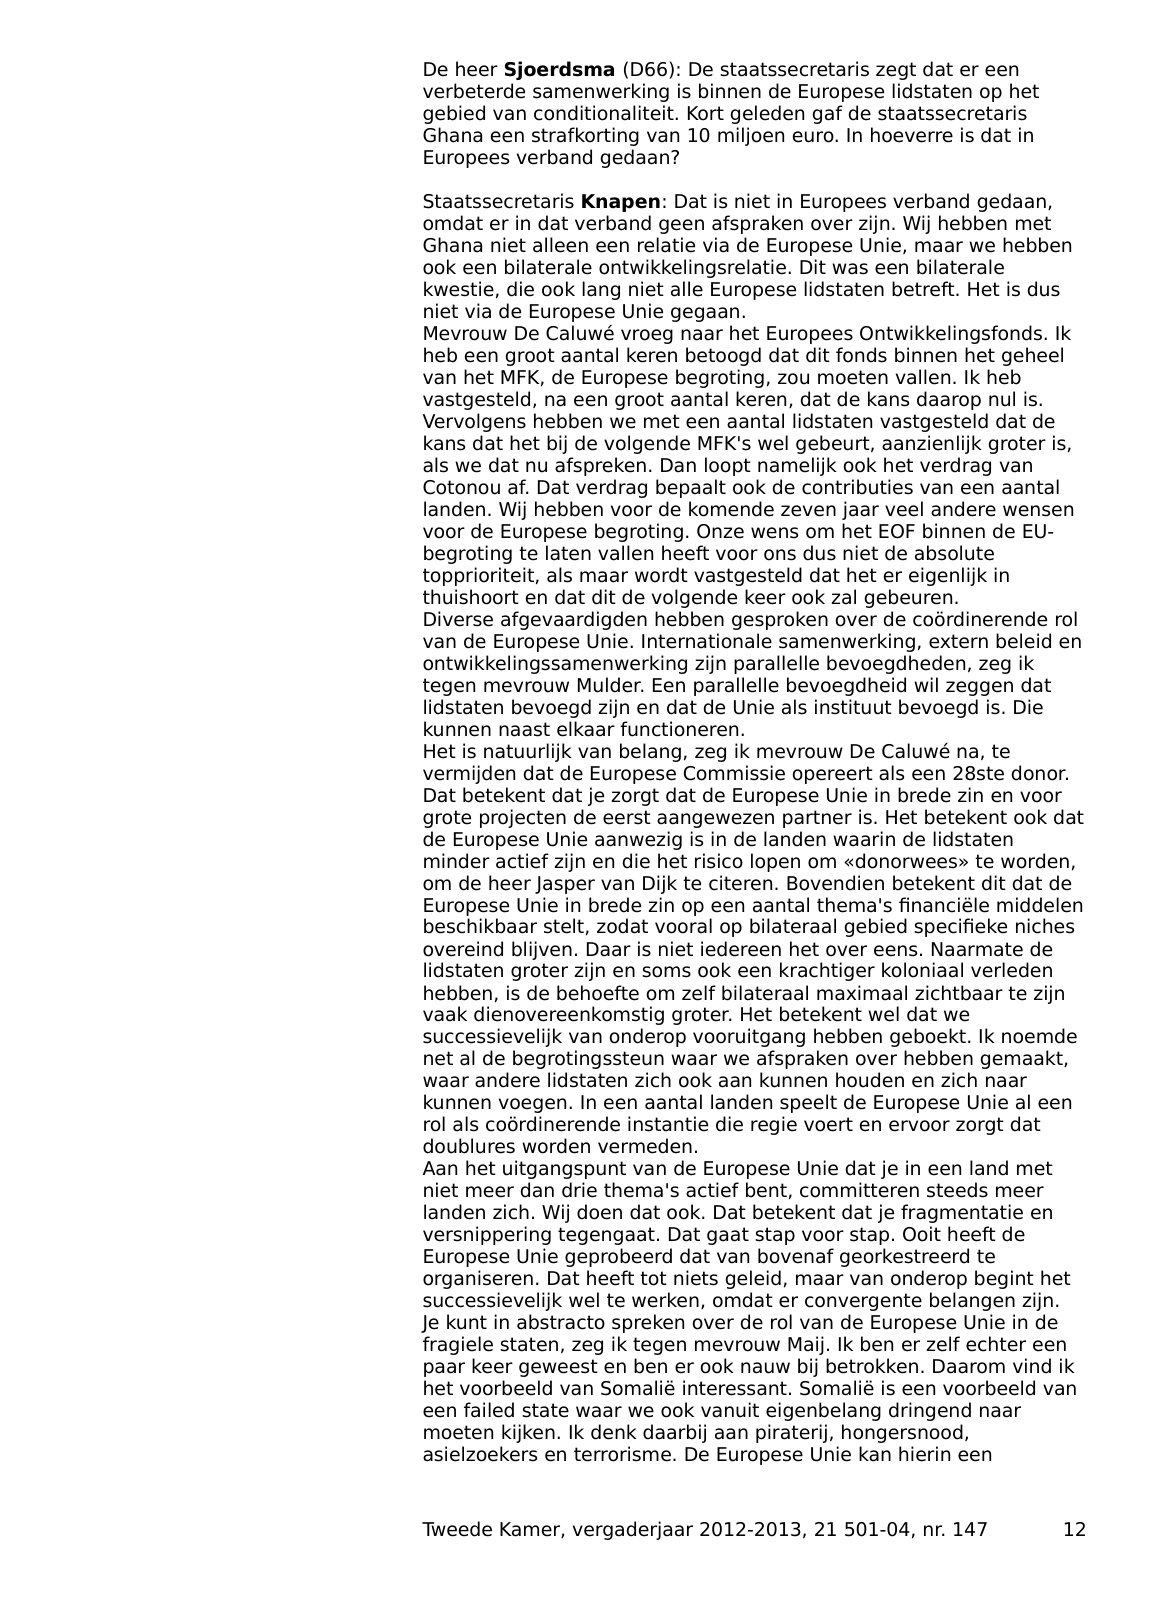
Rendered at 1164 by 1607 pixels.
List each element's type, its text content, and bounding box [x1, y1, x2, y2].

text Diverse afgevaardigden hebben gesproken over de coördinerende rol van de Europese Unie. Internationale samenwerking, extern beleid en ontwikkelingssamenwerking zijn parallelle bevoegdheden, zeg ik tegen mevrouw Mulder. Een parallelle bevoegdheid wil zeggen dat lidstaten bevoegd zijn en dat de Unie als instituut bevoegd is. Die kunnen naast elkaar functioneren. [422, 609, 1087, 741]
text Het is natuurlijk van belang, zeg ik mevrouw De Caluwé na, te vermijden dat de Europese Commissie opereert als een 28ste donor. Dat betekent dat je zorgt dat de Europese Unie in brede zin en voor grote projecten de eerst aangewezen partner is. Het betekent ook dat de Europese Unie aanwezig is in de landen waarin de lidstaten minder actief zijn en die het risico lopen om «donorwees» te worden, om de heer Jasper van Dijk te citeren. Bovendien betekent dit dat de Europese Unie in brede zin op een aantal thema's financiële middelen beschikbaar stelt, zodat vooral op bilateraal gebied specifieke niches overeind blijven. Daar is niet iedereen het over eens. Naarmate de lidstaten groter zijn en soms ook een krachtiger koloniaal verleden hebben, is de behoefte om zelf bilateraal maximaal zichtbaar te zijn vaak dienovereenkomstig groter. Het betekent wel dat we successievelijk van onderop vooruitgang hebben geboekt. Ik noemde net al de begrotingssteun waar we afspraken over hebben gemaakt, waar andere lidstaten zich ook aan kunnen houden en zich naar kunnen voegen. In een aantal landen speelt de Europese Unie al een rol als coördinerende instantie die regie voert en ervoor zorgt dat doublures worden vermeden. [422, 741, 1087, 1158]
text Je kunt in abstracto spreken over de rol van de Europese Unie in de fragiele staten, zeg ik tegen mevrouw Maij. Ik ben er zelf echter een paar keer geweest en ben er ook nauw bij betrokken. Daarom vind ik het voorbeeld van Somalië interessant. Somalië is een voorbeeld van een failed state waar we ook vanuit eigenbelang dringend naar moeten kijken. Ik denk daarbij aan piraterij, hongersnood, asielzoekers en terrorisme. De Europese Unie kan hierin een [422, 1312, 1087, 1466]
text Aan het uitgangspunt van de Europese Unie dat je in een land met niet meer dan drie thema's actief bent, committeren steeds meer landen zich. Wij doen dat ook. Dat betekent dat je fragmentatie en versnippering tegengaat. Dat gaat stap voor stap. Ooit heeft de Europese Unie geprobeerd dat van bovenaf georkestreerd te organiseren. Dat heeft tot niets geleid, maar van onderop begint het successievelijk wel te werken, omdat er convergente belangen zijn. [422, 1158, 1087, 1312]
text Mevrouw De Caluwé vroeg naar het Europees Ontwikkelingsfonds. Ik heb een groot aantal keren betoogd dat dit fonds binnen het geheel van het MFK, de Europese begroting, zou moeten vallen. Ik heb vastgesteld, na een groot aantal keren, dat de kans daarop nul is. Vervolgens hebben we met een aantal lidstaten vastgesteld dat de kans dat het bij de volgende MFK's wel gebeurt, aanzienlijk groter is, als we dat nu afspreken. Dan loopt namelijk ook het verdrag van Cotonou af. Dat verdrag bepaalt ook de contributies van een aantal landen. Wij hebben voor de komende zeven jaar veel andere wensen voor de Europese begroting. Onze wens om het EOF binnen de EU-begroting te laten vallen heeft voor ons dus niet de absolute topprioriteit, als maar wordt vastgesteld dat het er eigenlijk in thuishoort en dat dit de volgende keer ook zal gebeuren. [422, 323, 1087, 609]
text Staatssecretaris Knapen: Dat is niet in Europees verband gedaan, omdat er in dat verband geen afspraken over zijn. Wij hebben met Ghana niet alleen een relatie via de Europese Unie, maar we hebben ook een bilaterale ontwikkelingsrelatie. Dit was een bilaterale kwestie, die ook lang niet alle Europese lidstaten betreft. Het is dus niet via de Europese Unie gegaan. [422, 191, 1087, 323]
text De heer Sjoerdsma (D66): De staatssecretaris zegt dat er een verbeterde samenwerking is binnen de Europese lidstaten op het gebied van conditionaliteit. Kort geleden gaf de staatssecretaris Ghana een strafkorting van 10 miljoen euro. In hoeverre is dat in Europees verband gedaan? [422, 59, 1087, 169]
